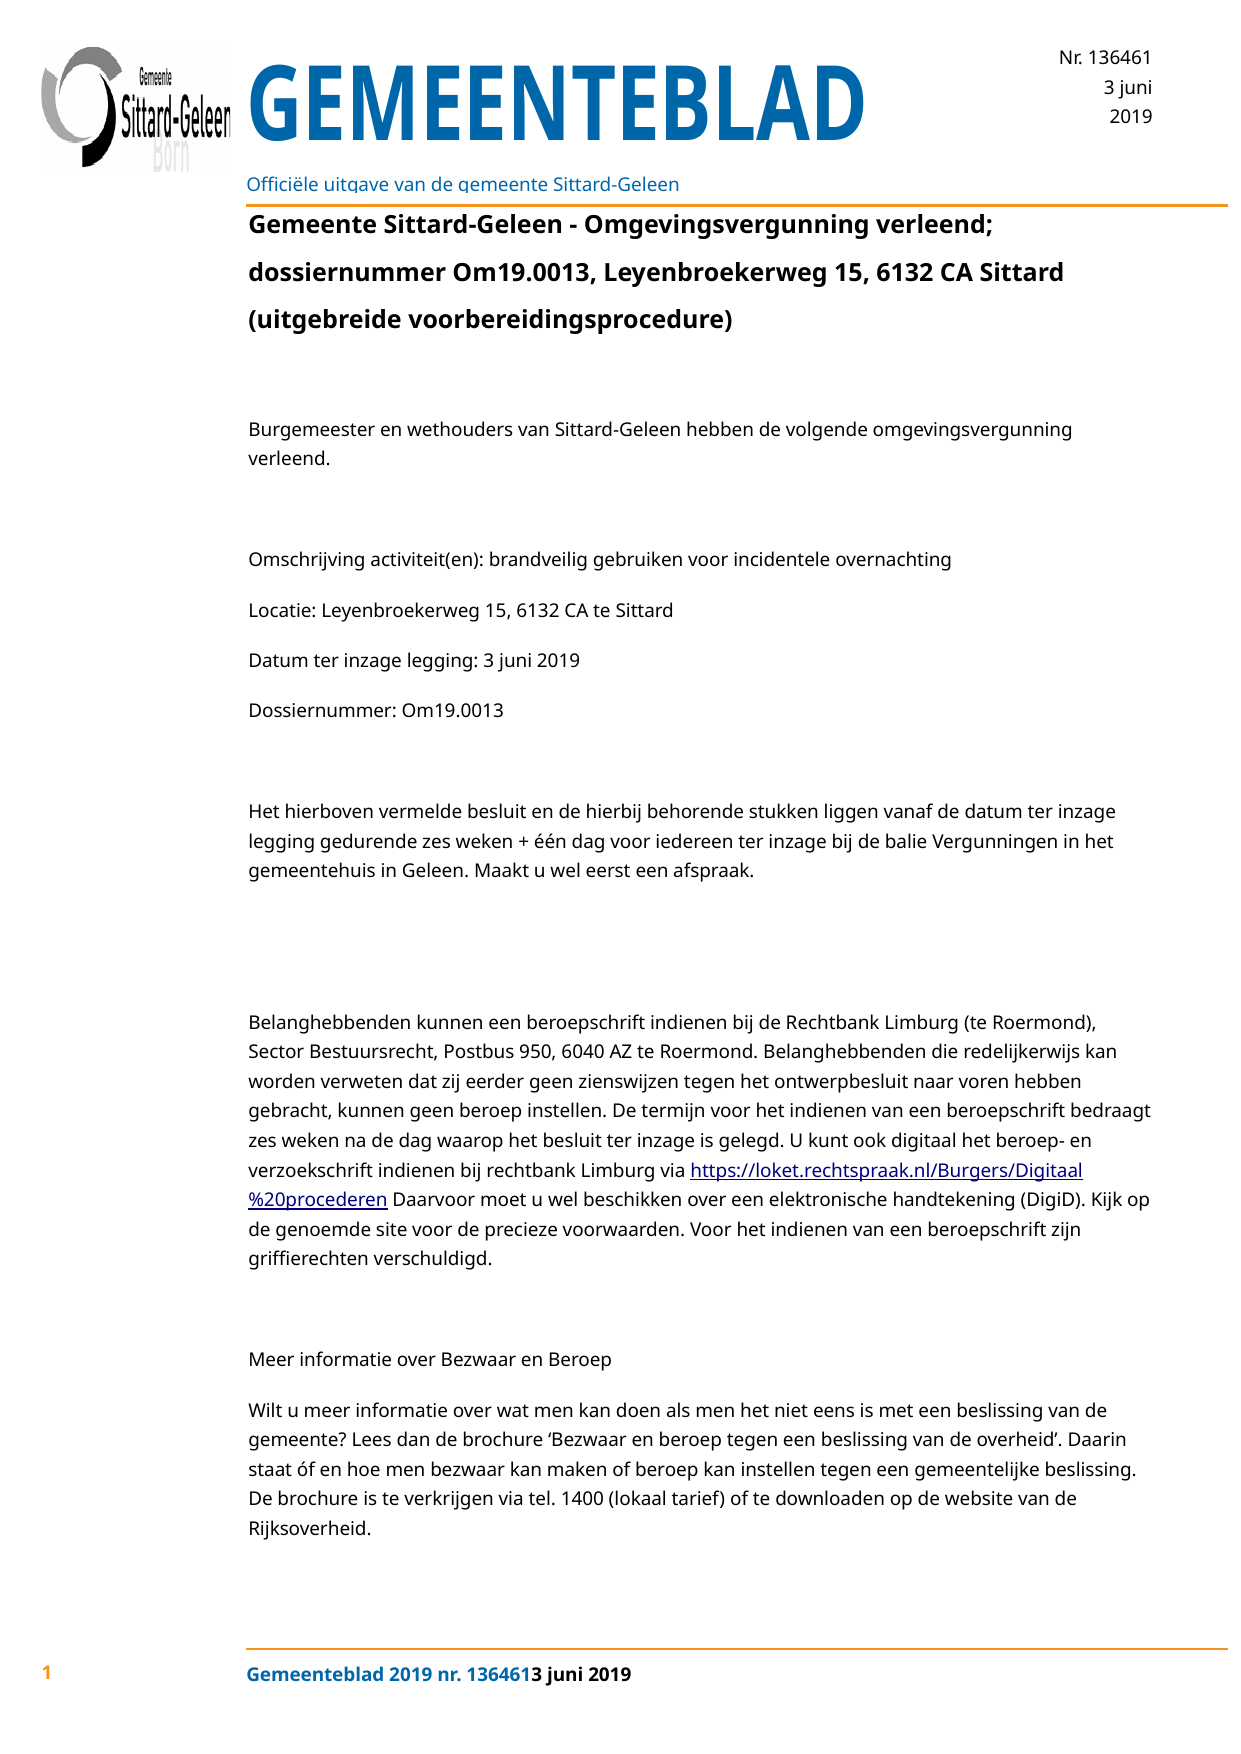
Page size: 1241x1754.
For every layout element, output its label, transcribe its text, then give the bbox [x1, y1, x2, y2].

text Wilt u meer informatie over wat men kan doen als men het niet eens is met een beslissing van de gemeente? Lees dan de brochure ‘Bezwaar en beroep tegen een beslissing van de overheid’. Daarin staat óf en hoe men bezwaar kan maken of beroep kan instellen tegen een gemeentelijke beslissing. De brochure is te verkrijgen via tel. 1400 (lokaal tarief) of te downloaden op de website van de Rijksoverheid. [248, 1397, 1152, 1541]
text Burgemeester en wethouders van Sittard-Geleen hebben de volgende omgevingsvergunning verleend. [248, 416, 1152, 471]
text Omschrijving activiteit(en): brandveilig gebruiken voor incidentele overnachting [248, 546, 1152, 572]
text Het hierboven vermelde besluit en de hierbij behorende stukken liggen vanaf de datum ter inzage legging gedurende zes weken + één dag voor iedereen ter inzage bij de balie Vergunningen in het gemeentehuis in Geleen. Maakt u wel eerst een afspraak. [248, 798, 1152, 883]
text Gemeente Sittard-Geleen - Omgevingsvergunning verleend; dossiernummer Om19.0013, Leyenbroekerweg 15, 6132 CA Sittard (uitgebreide voorbereidingsprocedure) [248, 207, 1152, 336]
text Meer informatie over Bezwaar en Beroep [248, 1346, 1152, 1372]
text Locatie: Leyenbroekerweg 15, 6132 CA te Sittard [248, 597, 1152, 622]
text Datum ter inzage legging: 3 juni 2019 [248, 647, 1152, 673]
text Dossiernummer: Om19.0013 [248, 698, 1152, 723]
picture [41, 47, 231, 172]
text Belanghebbenden kunnen een beroepschrift indienen bij de Rechtbank Limburg (te Roermond), Sector Bestuursrecht, Postbus 950, 6040 AZ te Roermond. Belanghebbenden die redelijkerwijs kan worden verweten dat zij eerder geen zienswijzen tegen het ontwerpbesluit naar voren hebben gebracht, kunnen geen beroep instellen. De termijn voor het indienen van een beroepschrift bedraagt zes weken na de dag waarop het besluit ter inzage is gelegd. U kunt ook digitaal het beroep- en verzoekschrift indienen bij rechtbank Limburg via https://loket.rechtspraak.nl/Burgers/Digitaal%20procederen Daarvoor moet u wel beschikken over een elektronische handtekening (DigiD). Kijk op de genoemde site voor de precieze voorwaarden. Voor het indienen van een beroepschrift zijn griffierechten verschuldigd. [248, 1009, 1152, 1271]
